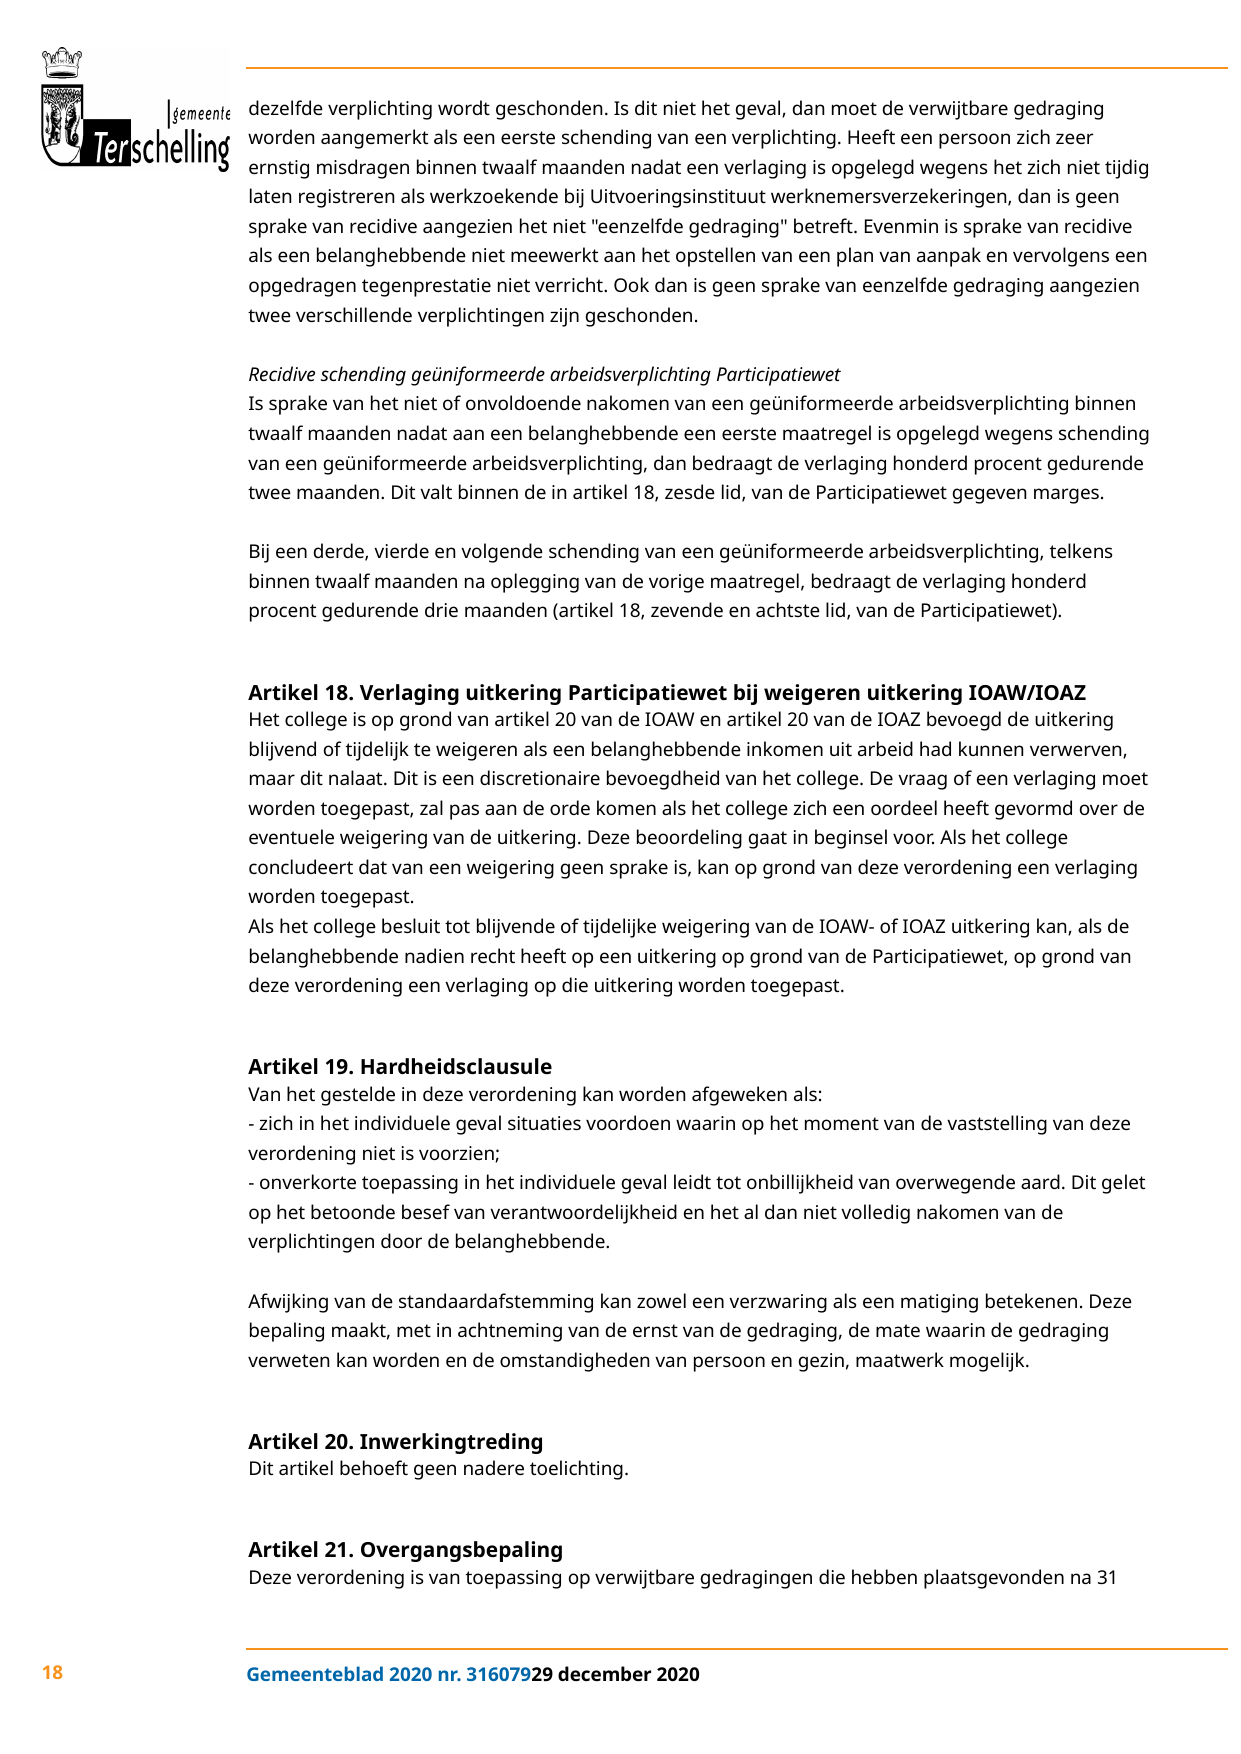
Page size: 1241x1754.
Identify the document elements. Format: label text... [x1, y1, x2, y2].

picture [41, 47, 231, 172]
text Artikel 20. Inwerkingtreding [248, 1427, 1152, 1456]
text Recidive schending geüniformeerde arbeidsverplichting Participatiewet [248, 361, 1152, 387]
text Artikel 18. Verlaging uitkering Participatiewet bij weigeren uitkering IOAW/IOAZ [248, 678, 1152, 706]
text Afwijking van de standaardafstemming kan zowel een verzwaring als een matiging betekenen. Deze bepaling maakt, met in achtneming van de ernst van de gedraging, de mate waarin de gedraging verweten kan worden en de omstandigheden van persoon en gezin, maatwerk mogelijk. [248, 1288, 1152, 1373]
text Als het college besluit tot blijvende of tijdelijke weigering van de IOAW- of IOAZ uitkering kan, als de belanghebbende nadien recht heeft op een uitkering op grond van de Participatiewet, op grond van deze verordening een verlaging op die uitkering worden toegepast. [248, 913, 1152, 998]
text Het college is op grond van artikel 20 van de IOAW en artikel 20 van de IOAZ bevoegd de uitkering blijvend of tijdelijk te weigeren als een belanghebbende inkomen uit arbeid had kunnen verwerven, maar dit nalaat. Dit is een discretionaire bevoegdheid van het college. De vraag of een verlaging moet worden toegepast, zal pas aan de orde komen als het college zich een oordeel heeft gevormd over de eventuele weigering van de uitkering. Deze beoordeling gaat in beginsel voor. Als het college concludeert dat van een weigering geen sprake is, kan op grond van deze verordening een verlaging worden toegepast. [248, 706, 1152, 909]
text Artikel 19. Hardheidsclausule [248, 1052, 1152, 1081]
text Van het gestelde in deze verordening kan worden afgeweken als: [248, 1081, 1152, 1107]
text - onverkorte toepassing in het individuele geval leidt tot onbillijkheid van overwegende aard. Dit gelet op het betoonde besef van verantwoordelijkheid en het al dan niet volledig nakomen van de verplichtingen door de belanghebbende. [248, 1169, 1152, 1254]
text dezelfde verplichting wordt geschonden. Is dit niet het geval, dan moet de verwijtbare gedraging worden aangemerkt als een eerste schending van een verplichting. Heeft een persoon zich zeer ernstig misdragen binnen twaalf maanden nadat een verlaging is opgelegd wegens het zich niet tijdig laten registreren als werkzoekende bij Uitvoeringsinstituut werknemersverzekeringen, dan is geen sprake van recidive aangezien het niet "eenzelfde gedraging" betreft. Evenmin is sprake van recidive als een belanghebbende niet meewerkt aan het opstellen van een plan van aanpak en vervolgens een opgedragen tegenprestatie niet verricht. Ook dan is geen sprake van eenzelfde gedraging aangezien twee verschillende verplichtingen zijn geschonden. [248, 95, 1152, 328]
text Is sprake van het niet of onvoldoende nakomen van een geüniformeerde arbeidsverplichting binnen twaalf maanden nadat aan een belanghebbende een eerste maatregel is opgelegd wegens schending van een geüniformeerde arbeidsverplichting, dan bedraagt de verlaging honderd procent gedurende twee maanden. Dit valt binnen de in artikel 18, zesde lid, van de Participatiewet gegeven marges. [248, 391, 1152, 505]
text - zich in het individuele geval situaties voordoen waarin op het moment van de vaststelling van deze verordening niet is voorzien; [248, 1110, 1152, 1166]
text Artikel 21. Overgangsbepaling [248, 1536, 1152, 1564]
text Bij een derde, vierde en volgende schending van een geüniformeerde arbeidsverplichting, telkens binnen twaalf maanden na oplegging van de vorige maatregel, bedraagt de verlaging honderd procent gedurende drie maanden (artikel 18, zevende en achtste lid, van de Participatiewet). [248, 538, 1152, 623]
text Deze verordening is van toepassing op verwijtbare gedragingen die hebben plaatsgevonden na 31 [248, 1564, 1152, 1590]
text Dit artikel behoeft geen nadere toelichting. [248, 1456, 1152, 1481]
